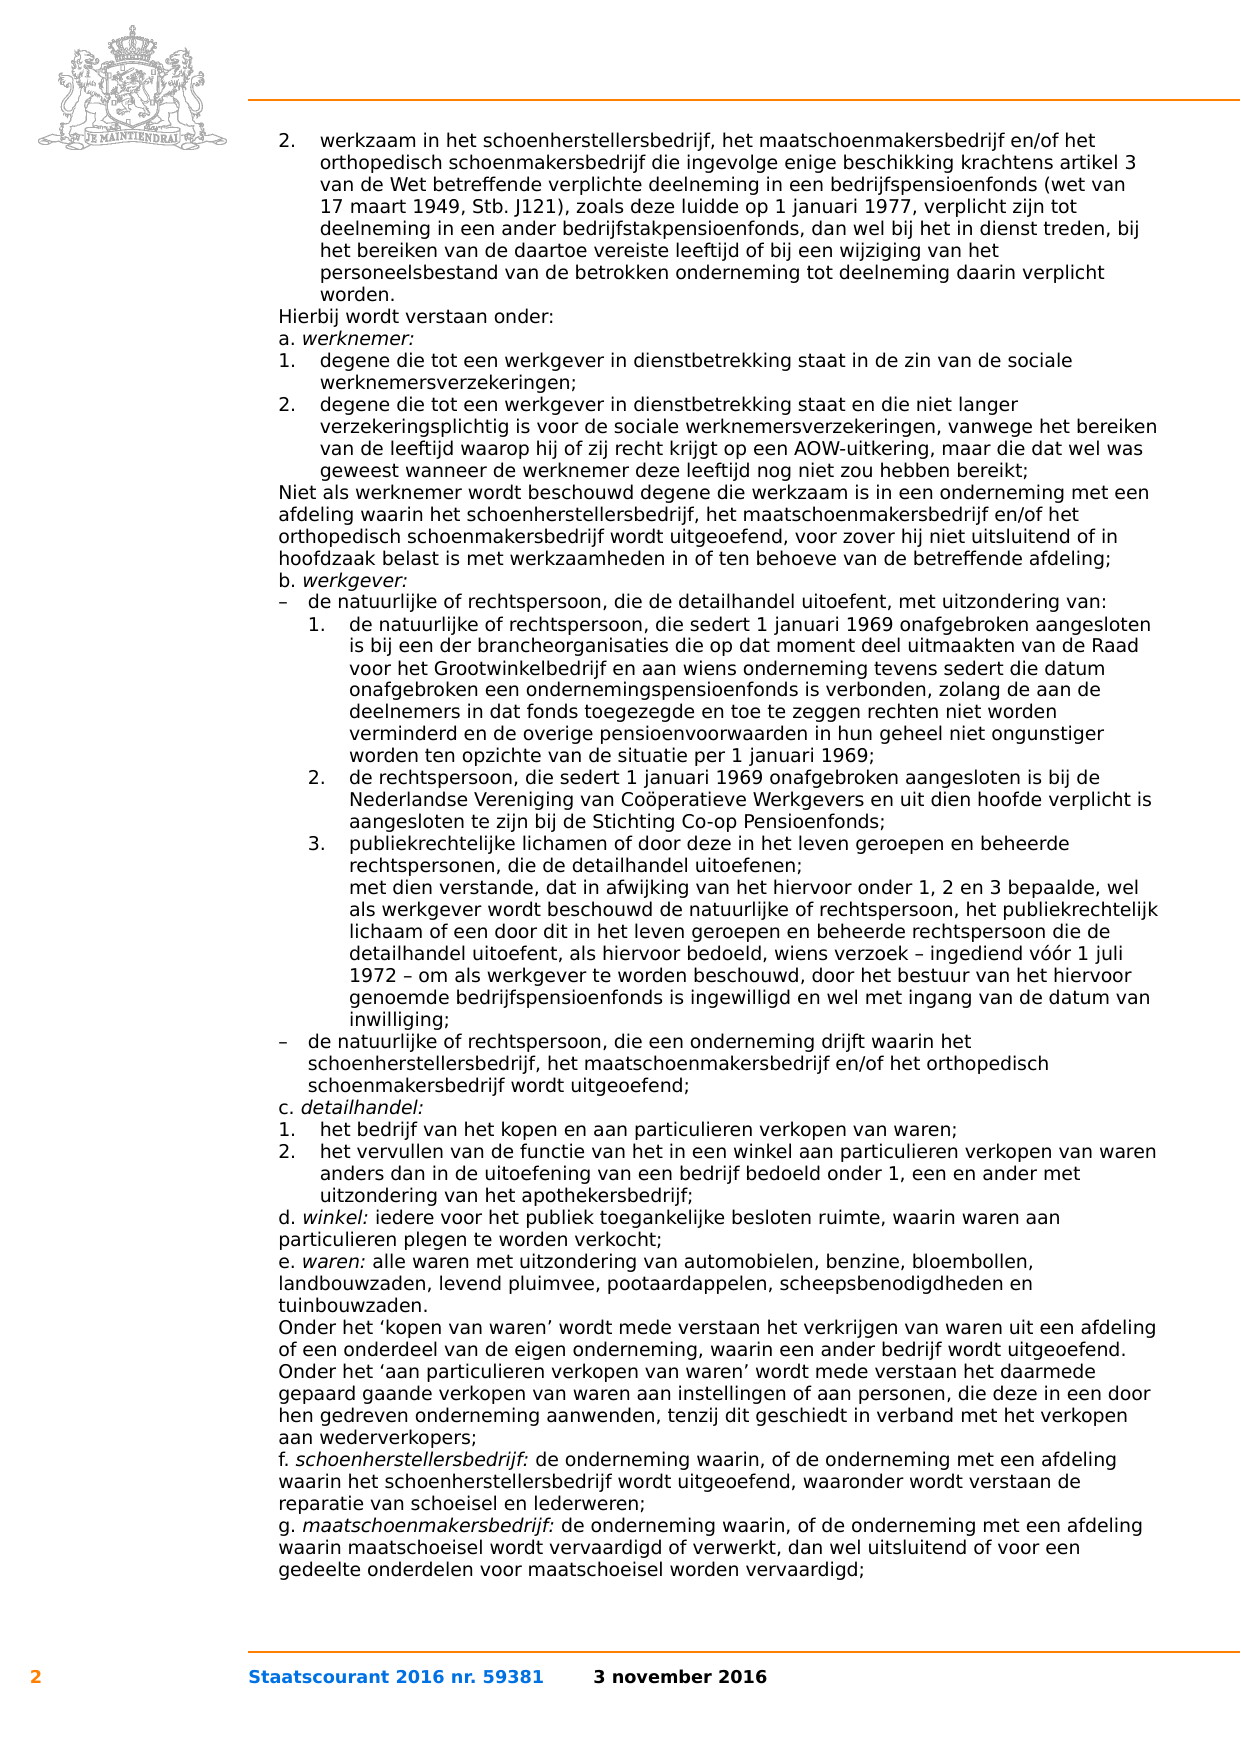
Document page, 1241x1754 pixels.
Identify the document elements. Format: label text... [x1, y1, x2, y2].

text e. waren: alle waren met uitzondering van automobielen, benzine, bloembollen, landbouwzaden, levend pluimvee, pootaardappelen, scheepsbenodigdheden en tuinbouwzaden. [278, 1251, 1163, 1317]
text 2. werkzaam in het schoenherstellersbedrijf, het maatschoenmakersbedrijf en/of het orthopedisch schoenmakersbedrijf die ingevolge enige beschikking krachtens artikel 3 van de Wet betreffende verplichte deelneming in een bedrijfspensioenfonds (wet van 17 maart 1949, Stb. J121), zoals deze luidde op 1 januari 1977, verplicht zijn tot deelneming in een ander bedrijfstakpensioenfonds, dan wel bij het in dienst treden, bij het bereiken van de daartoe vereiste leeftijd of bij een wijziging van het personeelsbestand van de betrokken onderneming tot deelneming daarin verplicht worden. [278, 130, 1163, 306]
text d. winkel: iedere voor het publiek toegankelijke besloten ruimte, waarin waren aan particulieren plegen te worden verkocht; [278, 1207, 1163, 1251]
text g. maatschoenmakersbedrijf: de onderneming waarin, of de onderneming met een afdeling waarin maatschoeisel wordt vervaardigd of verwerkt, dan wel uitsluitend of voor een gedeelte onderdelen voor maatschoeisel worden vervaardigd; [278, 1514, 1163, 1581]
text b. werkgever: [278, 569, 1163, 591]
text Onder het ‘kopen van waren’ wordt mede verstaan het verkrijgen van waren uit een afdeling of een onderdeel van de eigen onderneming, waarin een ander bedrijf wordt uitgeoefend. [278, 1317, 1163, 1361]
text – de natuurlijke of rechtspersoon, die de detailhandel uitoefent, met uitzondering van: [278, 591, 1163, 613]
text 1. de natuurlijke of rechtspersoon, die sedert 1 januari 1969 onafgebroken aangesloten is bij een der brancheorganisaties die op dat moment deel uitmaakten van de Raad voor het Grootwinkelbedrijf en aan wiens onderneming tevens sedert die datum onafgebroken een ondernemingspensioenfonds is verbonden, zolang de aan de deelnemers in dat fonds toegezegde en toe te zeggen rechten niet worden verminderd en de overige pensioenvoorwaarden in hun geheel niet ongunstiger worden ten opzichte van de situatie per 1 januari 1969; [308, 613, 1163, 767]
text 3. publiekrechtelijke lichamen of door deze in het leven geroepen en beheerde rechtspersonen, die de detailhandel uitoefenen; [308, 833, 1163, 877]
text Hierbij wordt verstaan onder: [278, 306, 1163, 328]
text met dien verstande, dat in afwijking van het hiervoor onder 1, 2 en 3 bepaalde, wel als werkgever wordt beschouwd de natuurlijke of rechtspersoon, het publiekrechtelijk lichaam of een door dit in het leven geroepen en beheerde rechtspersoon die de detailhandel uitoefent, als hiervoor bedoeld, wiens verzoek – ingediend vóór 1 juli 1972 – om als werkgever te worden beschouwd, door het bestuur van het hiervoor genoemde bedrijfspensioenfonds is ingewilligd en wel met ingang van de datum van inwilliging; [349, 877, 1163, 1031]
text Niet als werknemer wordt beschouwd degene die werkzaam is in een onderneming met een afdeling waarin het schoenherstellersbedrijf, het maatschoenmakersbedrijf en/of het orthopedisch schoenmakersbedrijf wordt uitgeoefend, voor zover hij niet uitsluitend of in hoofdzaak belast is met werkzaamheden in of ten behoeve van de betreffende afdeling; [278, 482, 1163, 569]
text 1. het bedrijf van het kopen en aan particulieren verkopen van waren; [278, 1119, 1163, 1141]
picture [38, 25, 227, 150]
text 1. degene die tot een werkgever in dienstbetrekking staat in de zin van de sociale werknemersverzekeringen; [278, 350, 1163, 394]
text 2. degene die tot een werkgever in dienstbetrekking staat en die niet langer verzekeringsplichtig is voor de sociale werknemersverzekeringen, vanwege het bereiken van de leeftijd waarop hij of zij recht krijgt op een AOW-uitkering, maar die dat wel was geweest wanneer de werknemer deze leeftijd nog niet zou hebben bereikt; [278, 394, 1163, 482]
text Onder het ‘aan particulieren verkopen van waren’ wordt mede verstaan het daarmede gepaard gaande verkopen van waren aan instellingen of aan personen, die deze in een door hen gedreven onderneming aanwenden, tenzij dit geschiedt in verband met het verkopen aan wederverkopers; [278, 1361, 1163, 1449]
text a. werknemer: [278, 328, 1163, 350]
text c. detailhandel: [278, 1097, 1163, 1119]
text f. schoenherstellersbedrijf: de onderneming waarin, of de onderneming met een afdeling waarin het schoenherstellersbedrijf wordt uitgeoefend, waaronder wordt verstaan de reparatie van schoeisel en lederweren; [278, 1449, 1163, 1514]
text – de natuurlijke of rechtspersoon, die een onderneming drijft waarin het schoenherstellersbedrijf, het maatschoenmakersbedrijf en/of het orthopedisch schoenmakersbedrijf wordt uitgeoefend; [278, 1031, 1163, 1097]
text 2. het vervullen van de functie van het in een winkel aan particulieren verkopen van waren anders dan in de uitoefening van een bedrijf bedoeld onder 1, een en ander met uitzondering van het apothekersbedrijf; [278, 1141, 1163, 1207]
text 2. de rechtspersoon, die sedert 1 januari 1969 onafgebroken aangesloten is bij de Nederlandse Vereniging van Coöperatieve Werkgevers en uit dien hoofde verplicht is aangesloten te zijn bij de Stichting Co-op Pensioenfonds; [308, 767, 1163, 833]
